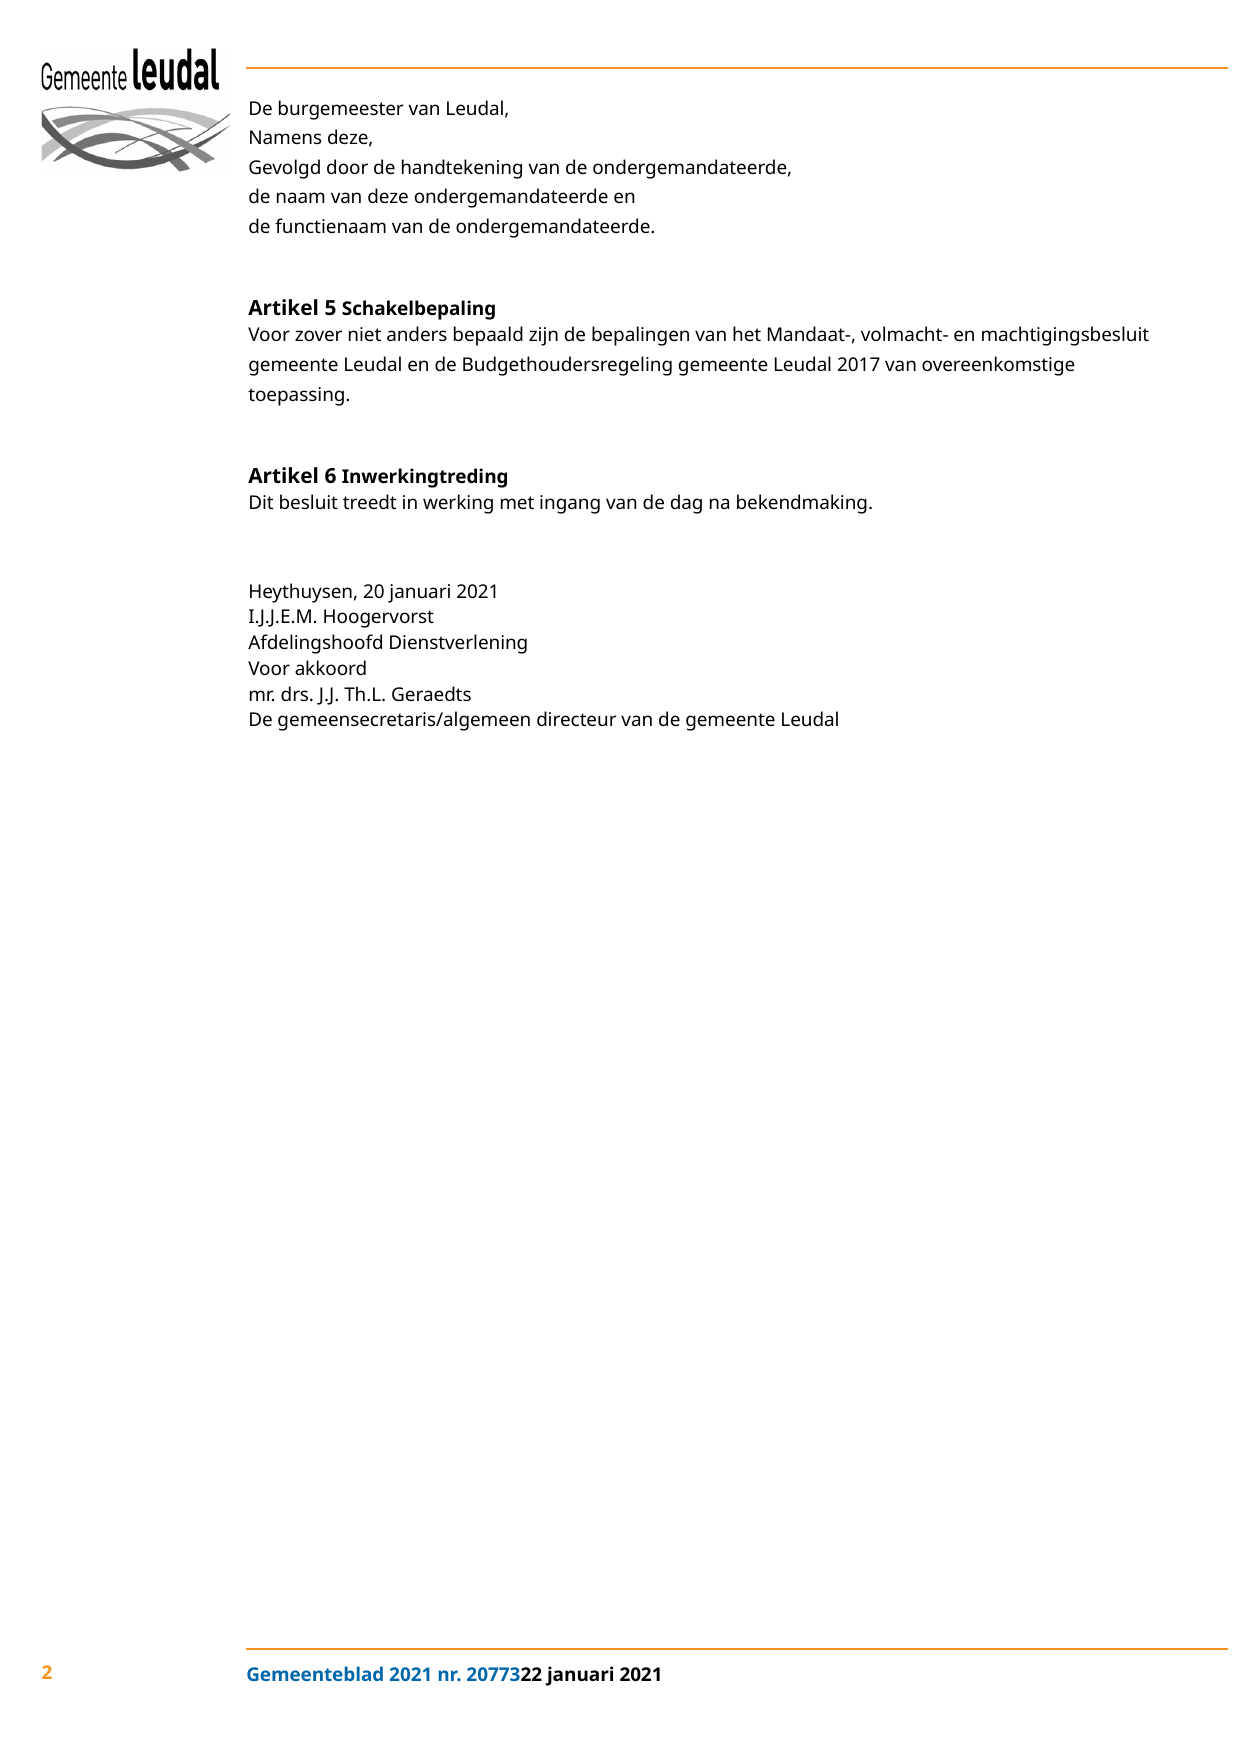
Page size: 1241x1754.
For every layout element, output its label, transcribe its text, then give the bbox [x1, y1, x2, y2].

text Artikel 6 Inwerkingtreding [248, 461, 1152, 489]
text Afdelingshoofd Dienstverlening [248, 629, 1152, 655]
text de naam van deze ondergemandateerde en [248, 183, 1152, 209]
text de functienaam van de ondergemandateerde. [248, 213, 1152, 239]
text Gevolgd door de handtekening van de ondergemandateerde, [248, 154, 1152, 180]
text Voor zover niet anders bepaald zijn de bepalingen van het Mandaat-, volmacht- en machtigingsbesluit gemeente Leudal en de Budgethoudersregeling gemeente Leudal 2017 van overeenkomstige toepassing. [248, 322, 1152, 406]
text Namens deze, [248, 124, 1152, 150]
text Dit besluit treedt in werking met ingang van de dag na bekendmaking. [248, 489, 1152, 515]
text De gemeensecretaris/algemeen directeur van de gemeente Leudal [248, 707, 1152, 732]
text I.J.J.E.M. Hoogervorst [248, 604, 1152, 629]
picture [41, 47, 231, 172]
text Voor akkoord [248, 655, 1152, 681]
text Artikel 5 Schakelbepaling [248, 293, 1152, 322]
text Heythuysen, 20 januari 2021 [248, 578, 1152, 604]
text De burgemeester van Leudal, [248, 95, 1152, 121]
text mr. drs. J.J. Th.L. Geraedts [248, 681, 1152, 707]
